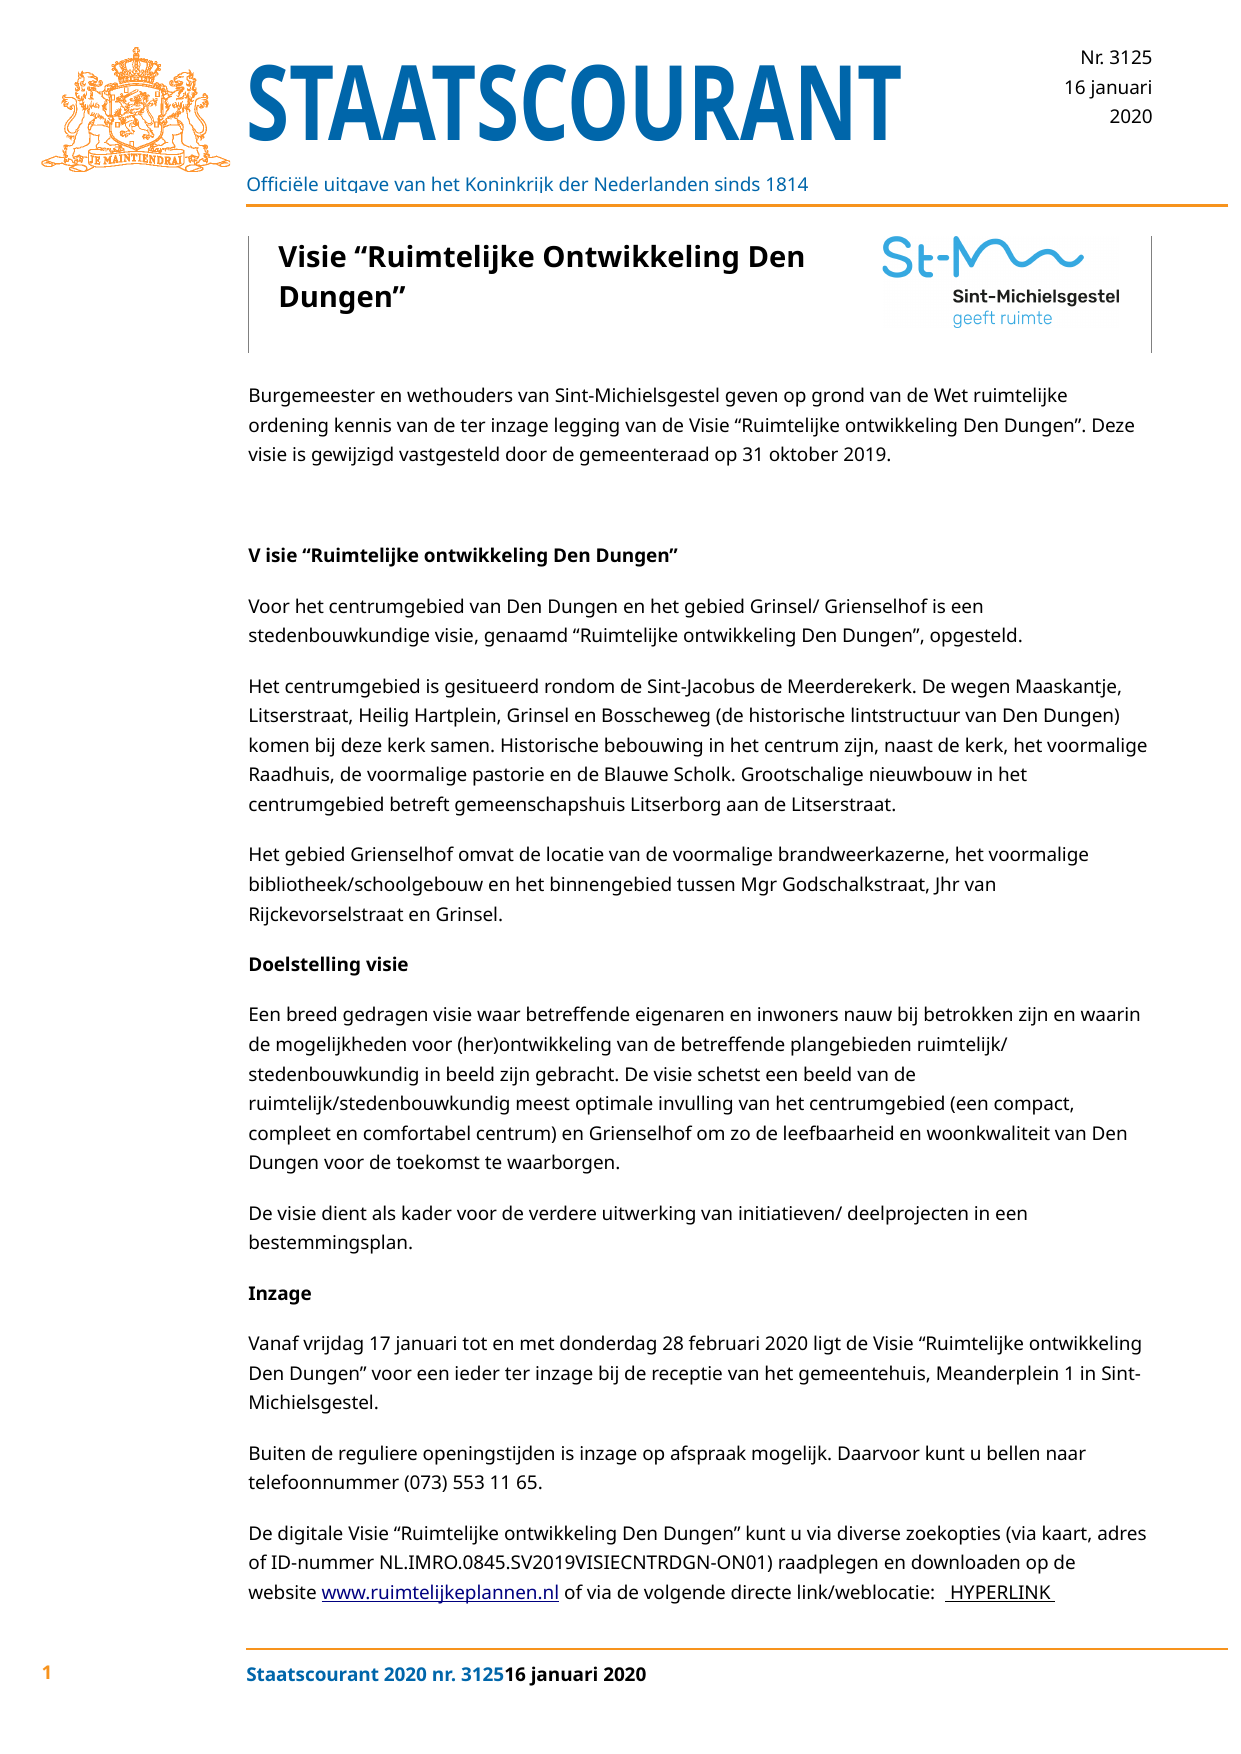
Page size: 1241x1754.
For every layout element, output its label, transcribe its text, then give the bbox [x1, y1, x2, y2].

text Het centrumgebied is gesitueerd rondom de Sint-Jacobus de Meerderekerk. De wegen Maaskantje, Litserstraat, Heilig Hartplein, Grinsel en Bosscheweg (de historische lintstructuur van Den Dungen) komen bij deze kerk samen. Historische bebouwing in het centrum zijn, naast de kerk, het voormalige Raadhuis, de voormalige pastorie en de Blauwe Scholk. Grootschalige nieuwbouw in het centrumgebied betreft gemeenschapshuis Litserborg aan de Litserstraat. [248, 673, 1152, 817]
text Vanaf vrijdag 17 januari tot en met donderdag 28 februari 2020 ligt de Visie “Ruimtelijke ontwikkeling Den Dungen” voor een ieder ter inzage bij de receptie van het gemeentehuis, Meanderplein 1 in Sint-Michielsgestel. [248, 1330, 1152, 1415]
text V isie “Ruimtelijke ontwikkeling Den Dungen” [248, 542, 1152, 568]
text Doelstelling visie [248, 951, 1152, 977]
text De visie dient als kader voor de verdere uitwerking van initiatieven/ deelprojecten in een bestemmingsplan. [248, 1200, 1152, 1255]
text Voor het centrumgebied van Den Dungen en het gebied Grinsel/ Grienselhof is een stedenbouwkundige visie, genaamd “Ruimtelijke ontwikkeling Den Dungen”, opgesteld. [248, 593, 1152, 648]
text Het gebied Grienselhof omvat de locatie van de voormalige brandweerkazerne, het voormalige bibliotheek/schoolgebouw en het binnengebied tussen Mgr Godschalkstraat, Jhr van Rijckevorselstraat en Grinsel. [248, 842, 1152, 926]
text Burgemeester en wethouders van Sint-Michielsgestel geven op grond van de Wet ruimtelijke ordening kennis van de ter inzage legging van de Visie “Ruimtelijke ontwikkeling Den Dungen”. Deze visie is gewijzigd vastgesteld door de gemeenteraad op 31 oktober 2019. [248, 382, 1152, 467]
text De digitale Visie “Ruimtelijke ontwikkeling Den Dungen” kunt u via diverse zoekopties (via kaart, adres of ID-nummer NL.IMRO.0845.SV2019VISIECNTRDGN-ON01) raadplegen en downloaden op de website www.ruimtelijkeplannen.nl of via de volgende directe link/weblocatie: HYPERLINK [248, 1520, 1152, 1605]
text Een breed gedragen visie waar betreffende eigenaren en inwoners nauw bij betrokken zijn en waarin de mogelijkheden voor (her)ontwikkeling van de betreffende plangebieden ruimtelijk/ stedenbouwkundig in beeld zijn gebracht. De visie schetst een beeld van de ruimtelijk/stedenbouwkundig meest optimale invulling van het centrumgebied (een compact, compleet en comfortabel centrum) en Grienselhof om zo de leefbaarheid en woonkwaliteit van Den Dungen voor de toekomst te waarborgen. [248, 1002, 1152, 1175]
table_header [850, 236, 1151, 353]
text Inzage [248, 1280, 1152, 1306]
picture [41, 47, 231, 172]
text Buiten de reguliere openingstijden is inzage op afspraak mogelijk. Daarvoor kunt u bellen naar telefoonnummer (073) 553 11 65. [248, 1440, 1152, 1495]
picture [882, 236, 1119, 328]
table_header Visie “Ruimtelijke Ontwikkeling Den Dungen” [249, 236, 850, 353]
